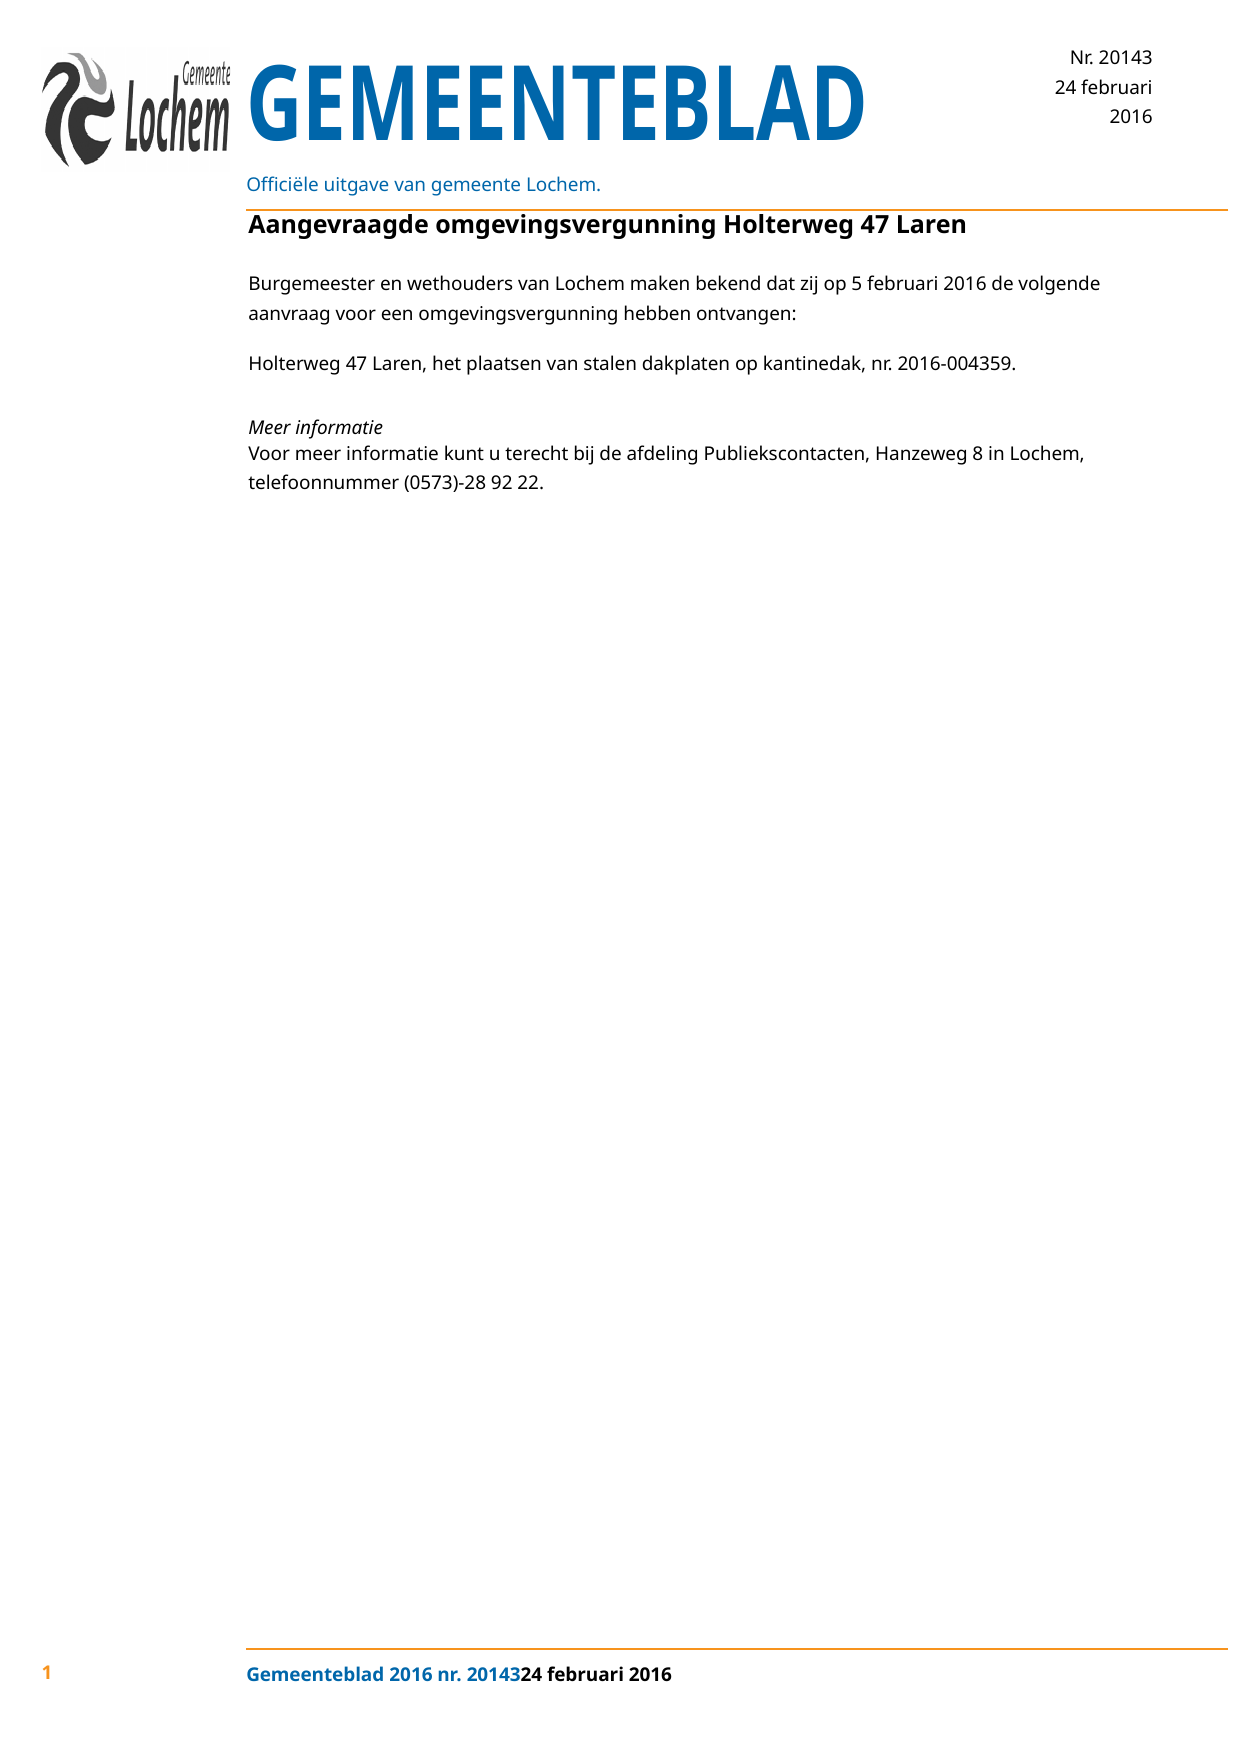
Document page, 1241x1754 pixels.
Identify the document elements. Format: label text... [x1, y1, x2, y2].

text Voor meer informatie kunt u terecht bij de afdeling Publiekscontacten, Hanzeweg 8 in Lochem, telefoonnummer (0573)-28 92 22. [248, 440, 1152, 495]
text Meer informatie [248, 414, 1152, 440]
text Aangevraagde omgevingsvergunning Holterweg 47 Laren [248, 211, 1152, 241]
picture [41, 47, 231, 172]
text Burgemeester en wethouders van Lochem maken bekend dat zij op 5 februari 2016 de volgende aanvraag voor een omgevingsvergunning hebben ontvangen: [248, 270, 1152, 326]
text Holterweg 47 Laren, het plaatsen van stalen dakplaten op kantinedak, nr. 2016-004359. [248, 350, 1152, 376]
